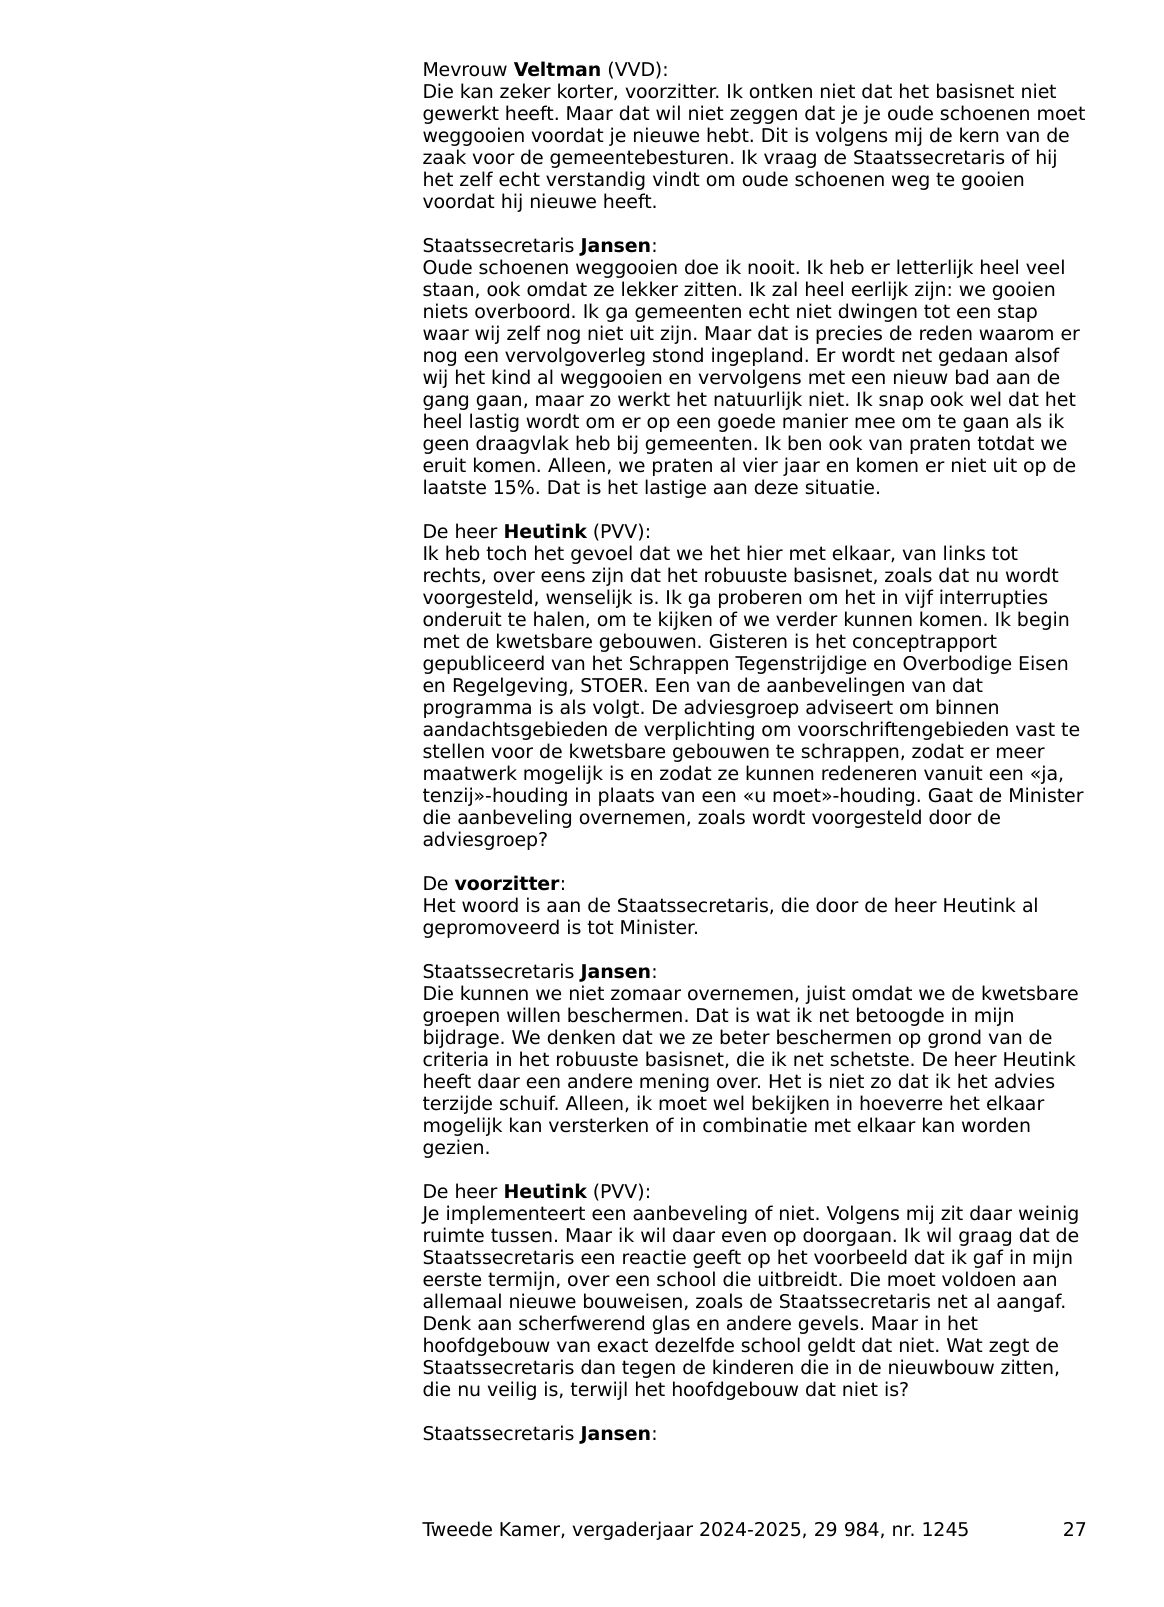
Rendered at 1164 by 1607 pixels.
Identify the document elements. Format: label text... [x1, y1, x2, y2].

text De heer Heutink (PVV): [422, 1181, 1087, 1203]
text Mevrouw Veltman (VVD): [422, 59, 1087, 81]
text Oude schoenen weggooien doe ik nooit. Ik heb er letterlijk heel veel staan, ook omdat ze lekker zitten. Ik zal heel eerlijk zijn: we gooien niets overboord. Ik ga gemeenten echt niet dwingen tot een stap waar wij zelf nog niet uit zijn. Maar dat is precies de reden waarom er nog een vervolgoverleg stond ingepland. Er wordt net gedaan alsof wij het kind al weggooien en vervolgens met een nieuw bad aan de gang gaan, maar zo werkt het natuurlijk niet. Ik snap ook wel dat het heel lastig wordt om er op een goede manier mee om te gaan als ik geen draagvlak heb bij gemeenten. Ik ben ook van praten totdat we eruit komen. Alleen, we praten al vier jaar en komen er niet uit op de laatste 15%. Dat is het lastige aan deze situatie. [422, 257, 1087, 499]
text Die kan zeker korter, voorzitter. Ik ontken niet dat het basisnet niet gewerkt heeft. Maar dat wil niet zeggen dat je je oude schoenen moet weggooien voordat je nieuwe hebt. Dit is volgens mij de kern van de zaak voor de gemeentebesturen. Ik vraag de Staatssecretaris of hij het zelf echt verstandig vindt om oude schoenen weg te gooien voordat hij nieuwe heeft. [422, 81, 1087, 213]
text Staatssecretaris Jansen: [422, 1423, 1087, 1445]
text Ik heb toch het gevoel dat we het hier met elkaar, van links tot rechts, over eens zijn dat het robuuste basisnet, zoals dat nu wordt voorgesteld, wenselijk is. Ik ga proberen om het in vijf interrupties onderuit te halen, om te kijken of we verder kunnen komen. Ik begin met de kwetsbare gebouwen. Gisteren is het conceptrapport gepubliceerd van het Schrappen Tegenstrijdige en Overbodige Eisen en Regelgeving, STOER. Een van de aanbevelingen van dat programma is als volgt. De adviesgroep adviseert om binnen aandachtsgebieden de verplichting om voorschriftengebieden vast te stellen voor de kwetsbare gebouwen te schrappen, zodat er meer maatwerk mogelijk is en zodat ze kunnen redeneren vanuit een «ja, tenzij»-houding in plaats van een «u moet»-houding. Gaat de Minister die aanbeveling overnemen, zoals wordt voorgesteld door de adviesgroep? [422, 543, 1087, 851]
text Het woord is aan de Staatssecretaris, die door de heer Heutink al gepromoveerd is tot Minister. [422, 895, 1087, 939]
text Die kunnen we niet zomaar overnemen, juist omdat we de kwetsbare groepen willen beschermen. Dat is wat ik net betoogde in mijn bijdrage. We denken dat we ze beter beschermen op grond van de criteria in het robuuste basisnet, die ik net schetste. De heer Heutink heeft daar een andere mening over. Het is niet zo dat ik het advies terzijde schuif. Alleen, ik moet wel bekijken in hoeverre het elkaar mogelijk kan versterken of in combinatie met elkaar kan worden gezien. [422, 983, 1087, 1159]
text De heer Heutink (PVV): [422, 521, 1087, 543]
text Je implementeert een aanbeveling of niet. Volgens mij zit daar weinig ruimte tussen. Maar ik wil daar even op doorgaan. Ik wil graag dat de Staatssecretaris een reactie geeft op het voorbeeld dat ik gaf in mijn eerste termijn, over een school die uitbreidt. Die moet voldoen aan allemaal nieuwe bouweisen, zoals de Staatssecretaris net al aangaf. Denk aan scherfwerend glas en andere gevels. Maar in het hoofdgebouw van exact dezelfde school geldt dat niet. Wat zegt de Staatssecretaris dan tegen de kinderen die in de nieuwbouw zitten, die nu veilig is, terwijl het hoofdgebouw dat niet is? [422, 1203, 1087, 1401]
text De voorzitter: [422, 873, 1087, 895]
text Staatssecretaris Jansen: [422, 235, 1087, 257]
text Staatssecretaris Jansen: [422, 961, 1087, 983]
